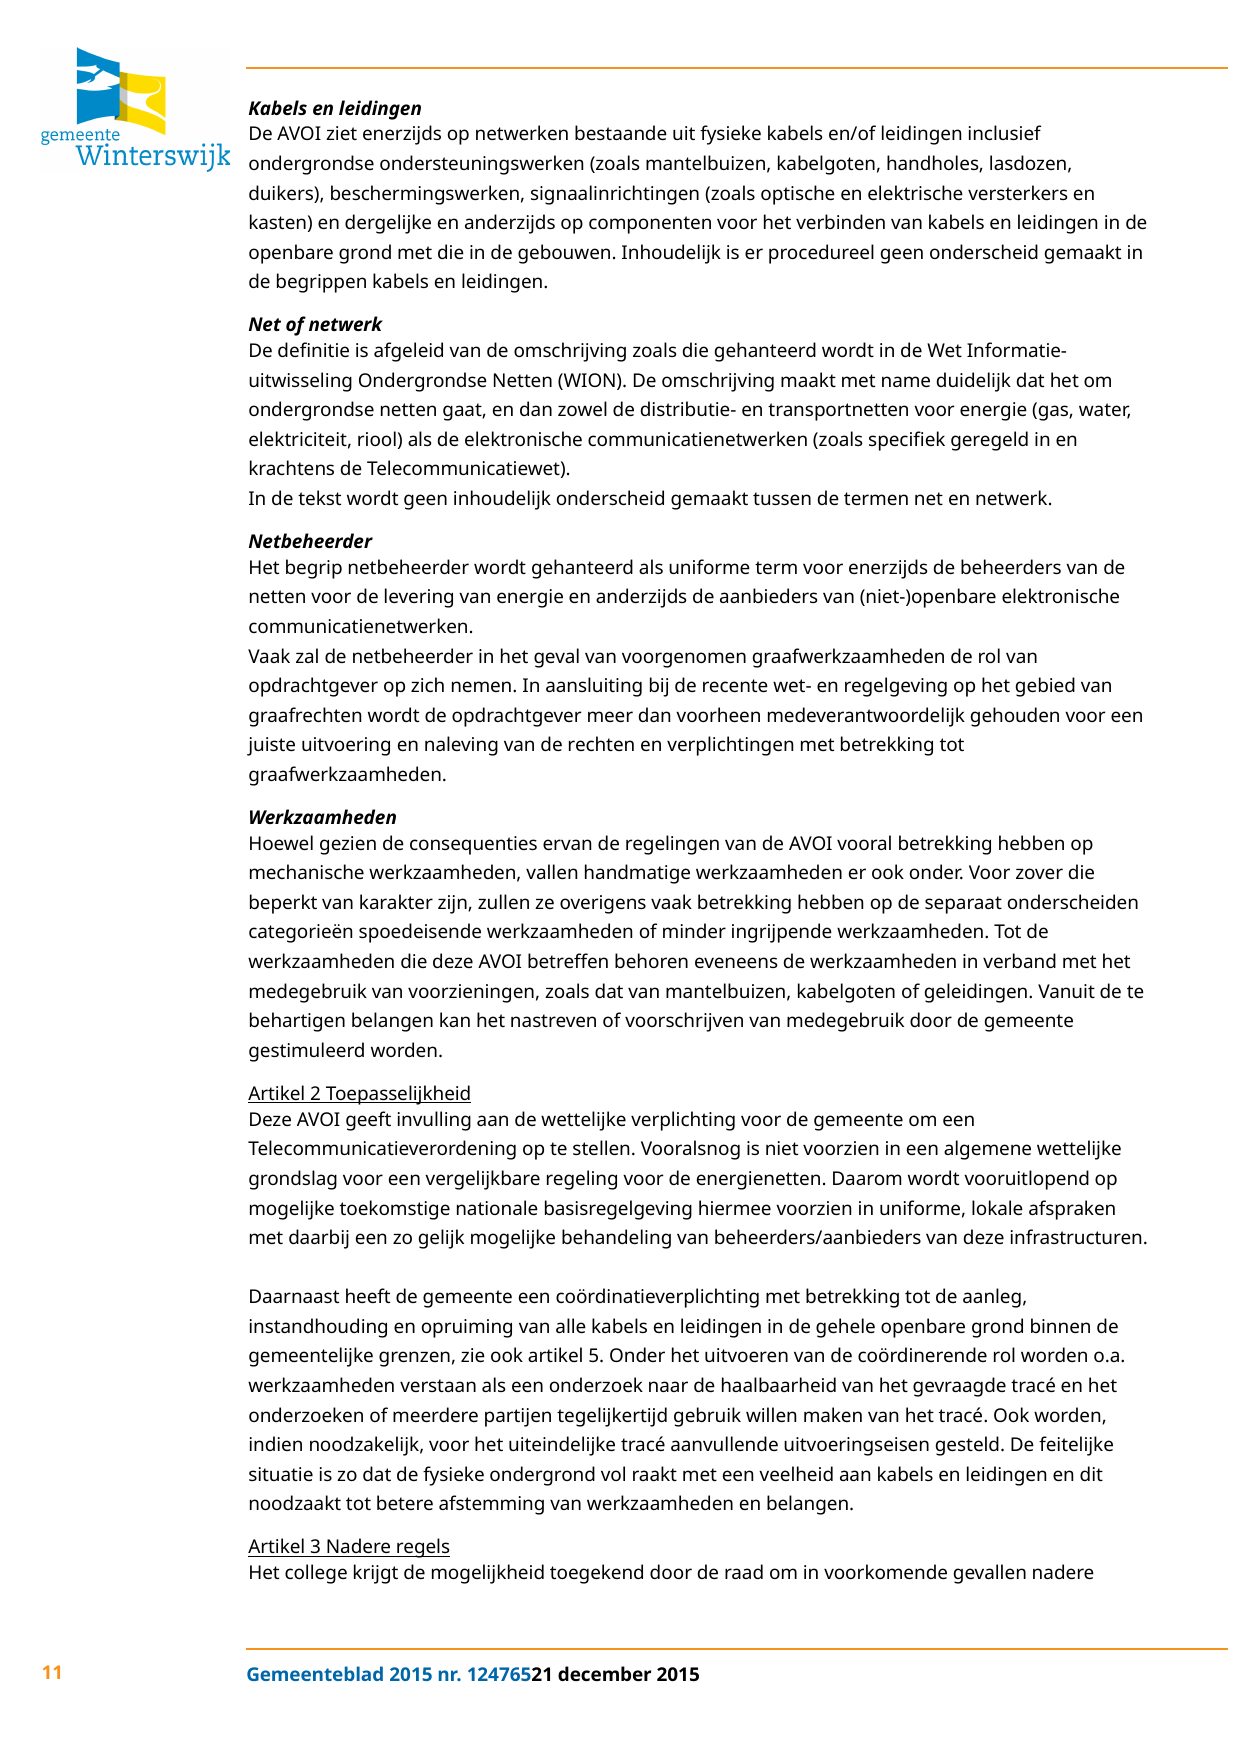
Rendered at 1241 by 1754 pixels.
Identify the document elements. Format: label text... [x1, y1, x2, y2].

text Het begrip netbeheerder wordt gehanteerd als uniforme term voor enerzijds de beheerders van de netten voor de levering van energie en anderzijds de aanbieders van (niet-)openbare elektronische communicatienetwerken. [248, 554, 1152, 639]
text Het college krijgt de mogelijkheid toegekend door de raad om in voorkomende gevallen nadere [248, 1559, 1152, 1585]
text In de tekst wordt geen inhoudelijk onderscheid gemaakt tussen de termen net en netwerk. [248, 485, 1152, 511]
text Netbeheerder [248, 528, 1152, 554]
text Kabels en leidingen [248, 95, 1152, 121]
text Werkzaamheden [248, 804, 1152, 830]
text Artikel 2 Toepasselijkheid [248, 1080, 1152, 1106]
text Daarnaast heeft de gemeente een coördinatieverplichting met betrekking tot de aanleg, instandhouding en opruiming van alle kabels en leidingen in de gehele openbare grond binnen de gemeentelijke grenzen, zie ook artikel 5. Onder het uitvoeren van de coördinerende rol worden o.a. werkzaamheden verstaan als een onderzoek naar de haalbaarheid van het gevraagde tracé en het onderzoeken of meerdere partijen tegelijkertijd gebruik willen maken van het tracé. Ook worden, indien noodzakelijk, voor het uiteindelijke tracé aanvullende uitvoeringseisen gesteld. De feitelijke situatie is zo dat de fysieke ondergrond vol raakt met een veelheid aan kabels en leidingen en dit noodzaakt tot betere afstemming van werkzaamheden en belangen. [248, 1283, 1152, 1516]
text Vaak zal de netbeheerder in het geval van voorgenomen graafwerkzaamheden de rol van opdrachtgever op zich nemen. In aansluiting bij de recente wet- en regelgeving op het gebied van graafrechten wordt de opdrachtgever meer dan voorheen medeverantwoordelijk gehouden voor een juiste uitvoering en naleving van de rechten en verplichtingen met betrekking tot graafwerkzaamheden. [248, 643, 1152, 787]
picture [225, 153, 231, 162]
text De AVOI ziet enerzijds op netwerken bestaande uit fysieke kabels en/of leidingen inclusief ondergrondse ondersteuningswerken (zoals mantelbuizen, kabelgoten, handholes, lasdozen, duikers), beschermingswerken, signaalinrichtingen (zoals optische en elektrische versterkers en kasten) en dergelijke en anderzijds op componenten voor het verbinden van kabels en leidingen in de openbare grond met die in de gebouwen. Inhoudelijk is er procedureel geen onderscheid gemaakt in de begrippen kabels en leidingen. [248, 121, 1152, 294]
text Hoewel gezien de consequenties ervan de regelingen van de AVOI vooral betrekking hebben op mechanische werkzaamheden, vallen handmatige werkzaamheden er ook onder. Voor zover die beperkt van karakter zijn, zullen ze overigens vaak betrekking hebben op de separaat onderscheiden categorieën spoedeisende werkzaamheden of minder ingrijpende werkzaamheden. Tot de werkzaamheden die deze AVOI betreffen behoren eveneens de werkzaamheden in verband met het medegebruik van voorzieningen, zoals dat van mantelbuizen, kabelgoten of geleidingen. Vanuit de te behartigen belangen kan het nastreven of voorschrijven van medegebruik door de gemeente gestimuleerd worden. [248, 830, 1152, 1063]
picture [41, 47, 231, 172]
text Deze AVOI geeft invulling aan de wettelijke verplichting voor de gemeente om een Telecommunicatieverordening op te stellen. Vooralsnog is niet voorzien in een algemene wettelijke grondslag voor een vergelijkbare regeling voor de energienetten. Daarom wordt vooruitlopend op mogelijke toekomstige nationale basisregelgeving hiermee voorzien in uniforme, lokale afspraken met daarbij een zo gelijk mogelijke behandeling van beheerders/aanbieders van deze infrastructuren. [248, 1106, 1152, 1250]
text De definitie is afgeleid van de omschrijving zoals die gehanteerd wordt in de Wet Informatie-uitwisseling Ondergrondse Netten (WION). De omschrijving maakt met name duidelijk dat het om ondergrondse netten gaat, en dan zowel de distributie- en transportnetten voor energie (gas, water, elektriciteit, riool) als de elektronische communicatienetwerken (zoals specifiek geregeld in en krachtens de Telecommunicatiewet). [248, 337, 1152, 481]
text Artikel 3 Nadere regels [248, 1534, 1152, 1559]
text Net of netwerk [248, 312, 1152, 337]
